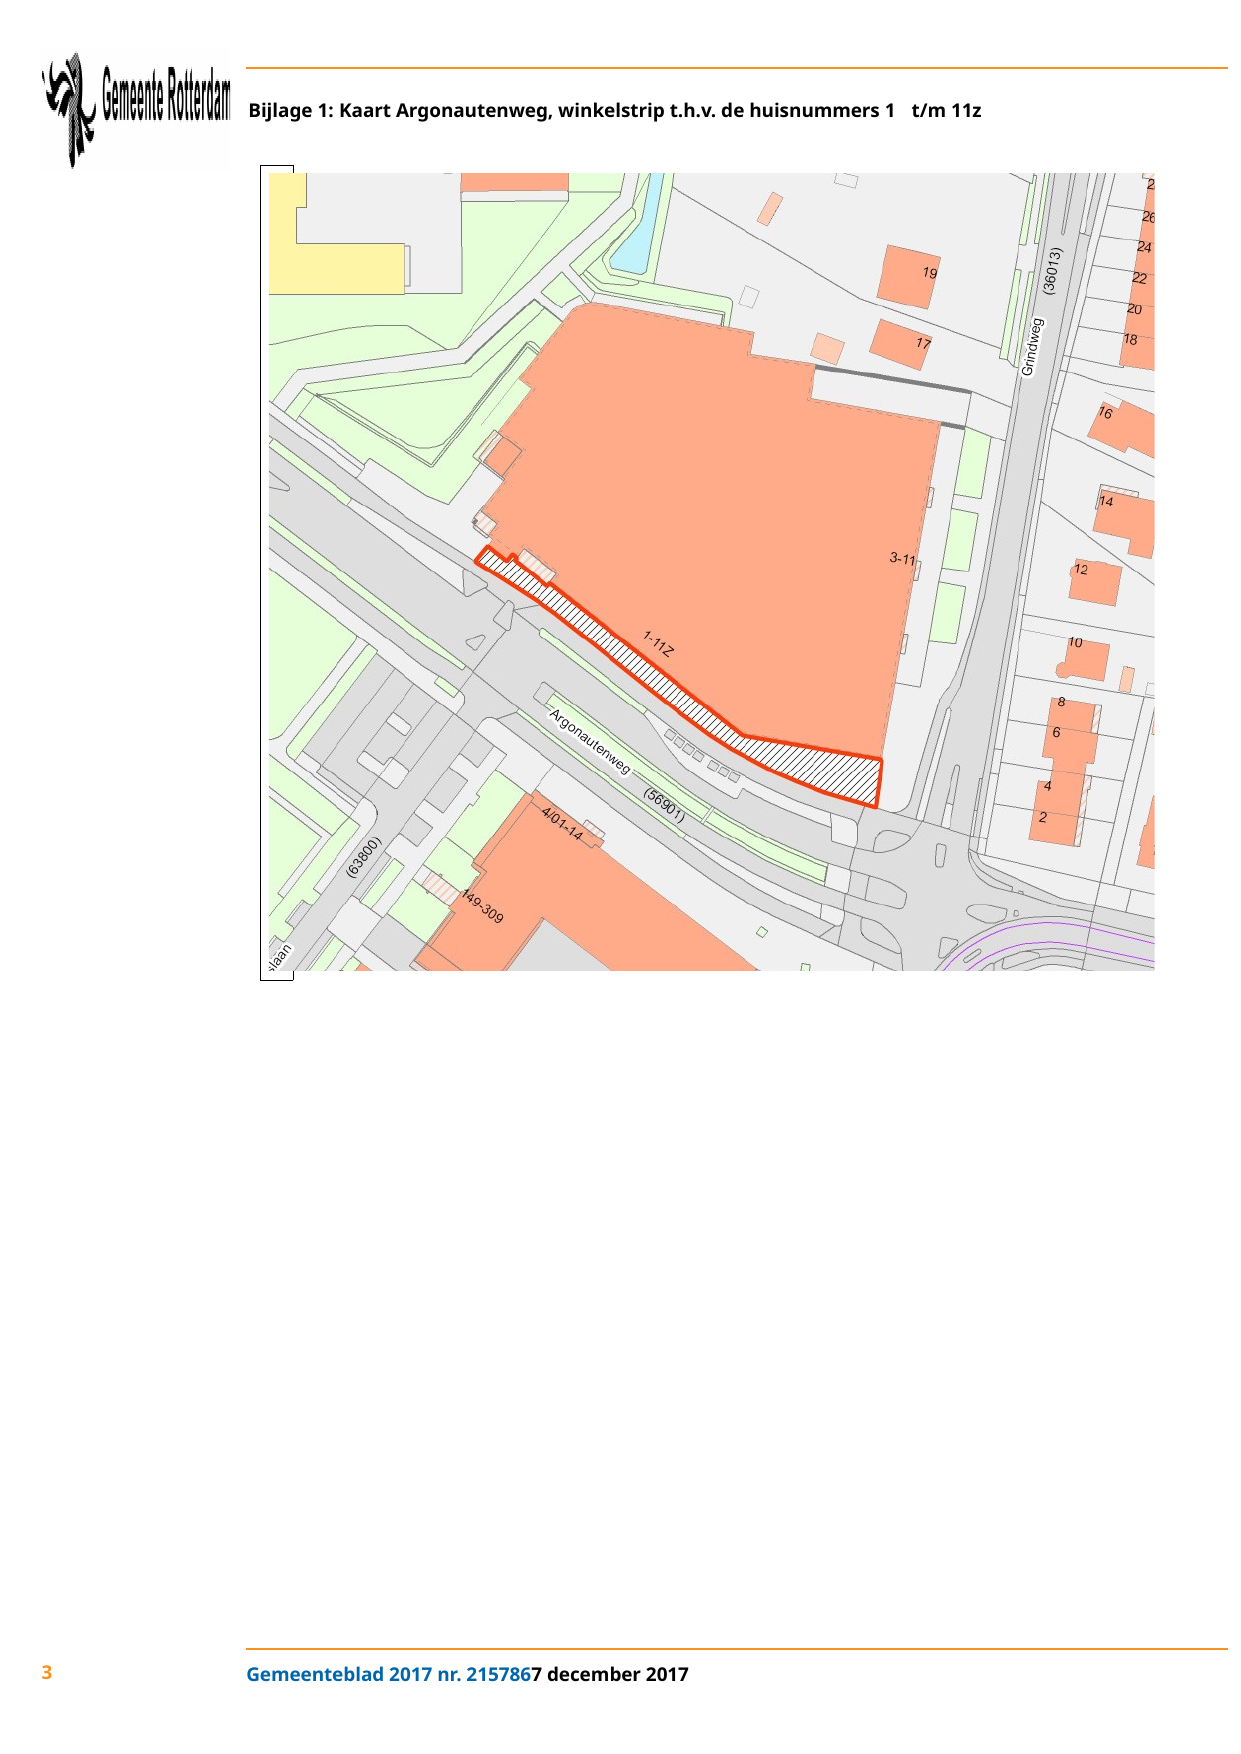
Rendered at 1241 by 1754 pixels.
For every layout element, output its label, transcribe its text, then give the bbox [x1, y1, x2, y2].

picture [268, 173, 1155, 971]
text Bijlage 1: Kaart Argonautenweg, winkelstrip t.h.v. de huisnummers 1 t/m 11z [248, 95, 1152, 123]
picture [41, 47, 231, 172]
